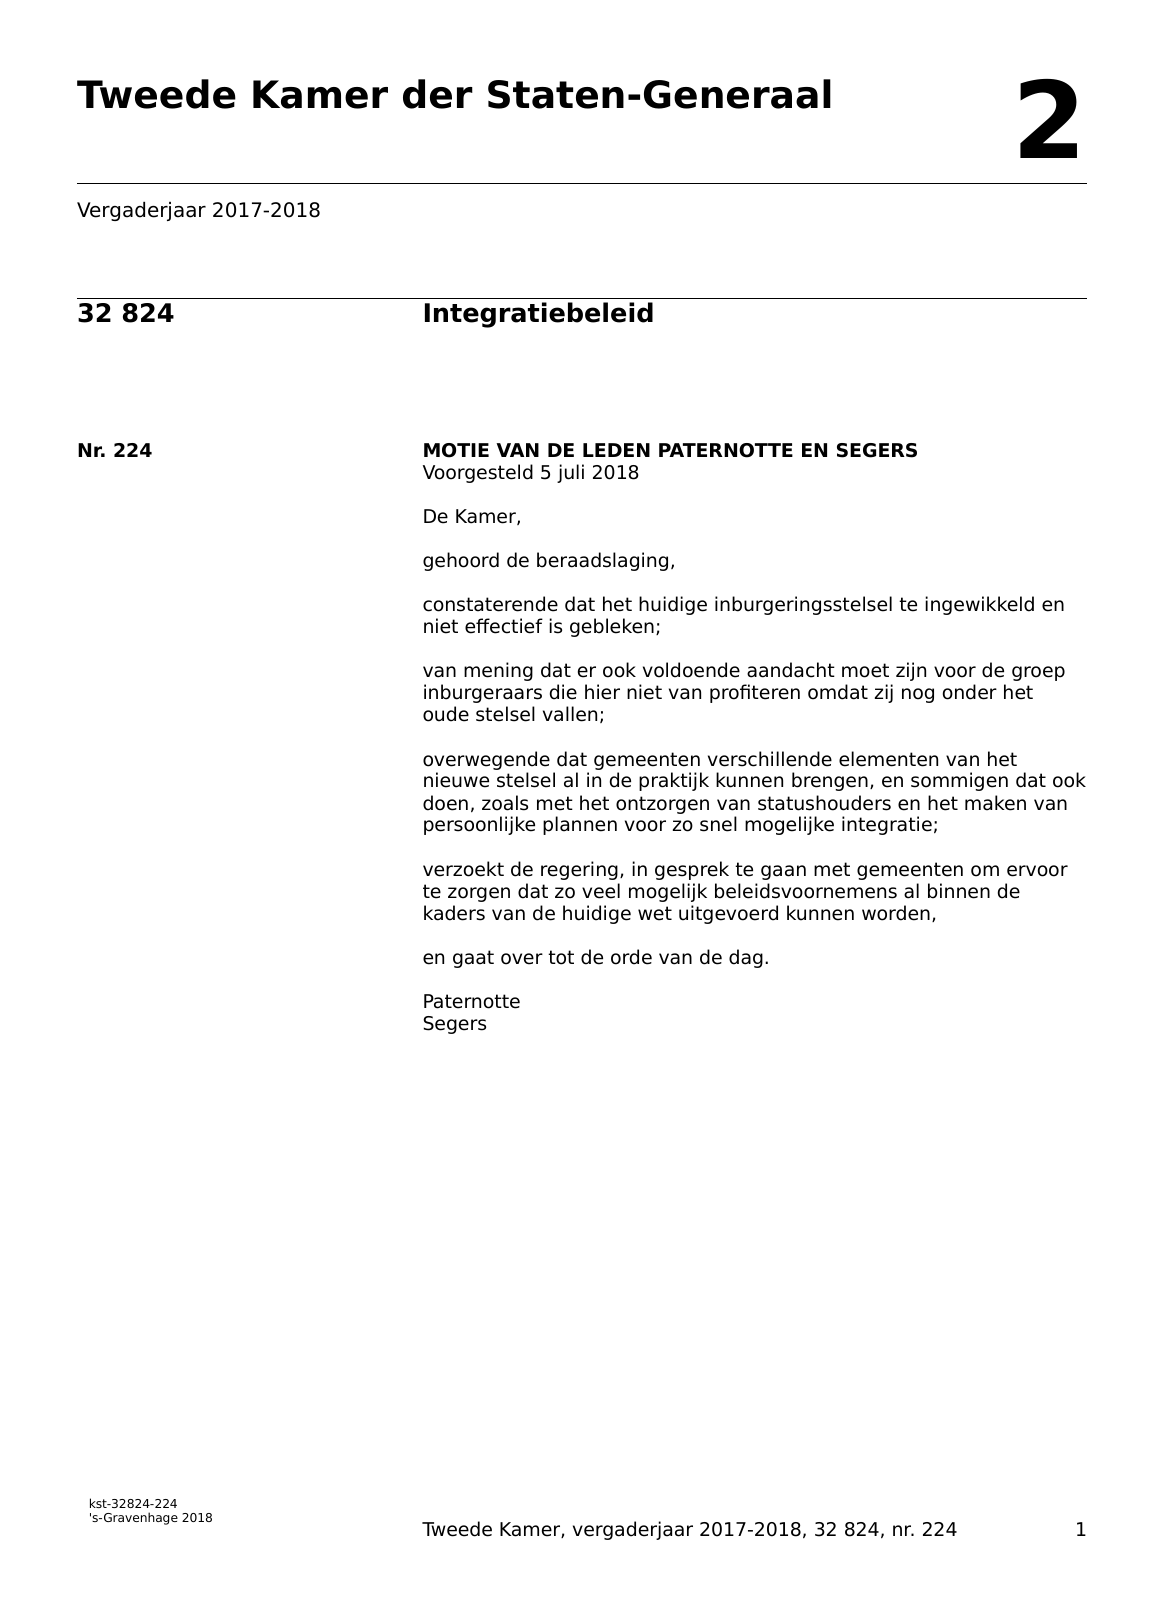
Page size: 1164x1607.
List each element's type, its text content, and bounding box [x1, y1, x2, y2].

text kst-32824-224 [88, 1497, 323, 1511]
text van mening dat er ook voldoende aandacht moet zijn voor de groep inburgeraars die hier niet van profiteren omdat zij nog onder het oude stelsel vallen; [422, 660, 1087, 726]
table_cell Vergaderjaar 2017-2018 [77, 184, 1087, 298]
table_header 2 [886, 59, 1087, 183]
table_header Tweede Kamer der Staten-Generaal [77, 59, 886, 183]
text constaterende dat het huidige inburgeringsstelsel te ingewikkeld en niet effectief is gebleken; [422, 594, 1087, 638]
subtitle Nr. 224 MOTIE VAN DE LEDEN PATERNOTTE EN SEGERS [77, 440, 1087, 462]
subtitle 32 824 Integratiebeleid [77, 299, 1087, 329]
text overwegende dat gemeenten verschillende elementen van het nieuwe stelsel al in de praktijk kunnen brengen, en sommigen dat ook doen, zoals met het ontzorgen van statushouders en het maken van persoonlijke plannen voor zo snel mogelijke integratie; [422, 748, 1087, 836]
text verzoekt de regering, in gesprek te gaan met gemeenten om ervoor te zorgen dat zo veel mogelijk beleidsvoornemens al binnen de kaders van de huidige wet uitgevoerd kunnen worden, [422, 858, 1087, 924]
text gehoord de beraadslaging, [422, 550, 1087, 572]
text Paternotte [422, 991, 1087, 1013]
text 's-Gravenhage 2018 [88, 1511, 323, 1525]
text en gaat over tot de orde van de dag. [422, 947, 1087, 969]
text Voorgesteld 5 juli 2018 [422, 462, 1087, 484]
text Segers [422, 1013, 1087, 1035]
text De Kamer, [422, 506, 1087, 528]
